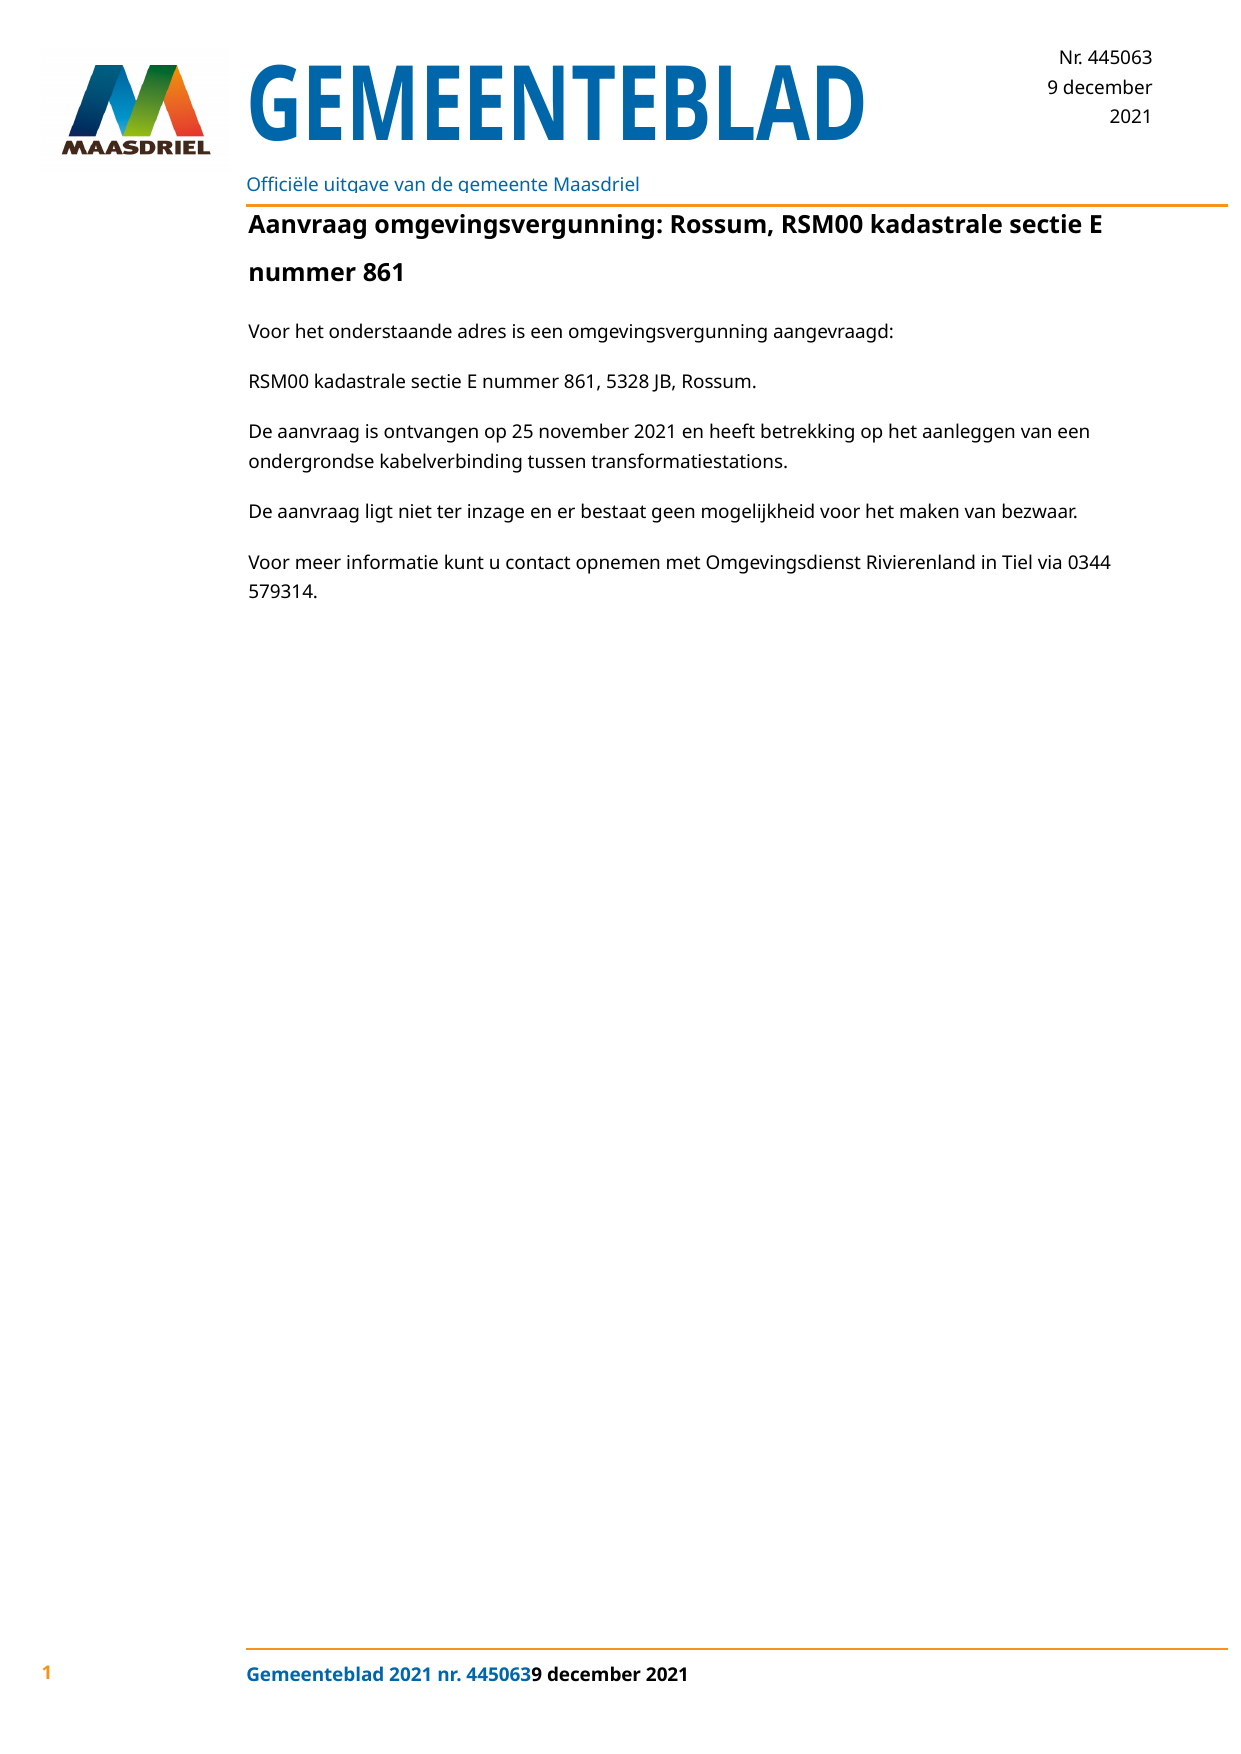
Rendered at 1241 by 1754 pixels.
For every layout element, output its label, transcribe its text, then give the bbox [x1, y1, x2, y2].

text De aanvraag is ontvangen op 25 november 2021 en heeft betrekking op het aanleggen van een ondergrondse kabelverbinding tussen transformatiestations. [248, 419, 1152, 474]
text Aanvraag omgevingsvergunning: Rossum, RSM00 kadastrale sectie E nummer 861 [248, 207, 1152, 288]
text RSM00 kadastrale sectie E nummer 861, 5328 JB, Rossum. [248, 368, 1152, 394]
text Voor meer informatie kunt u contact opnemen met Omgevingsdienst Rivierenland in Tiel via 0344 579314. [248, 549, 1152, 604]
picture [41, 47, 231, 172]
text De aanvraag ligt niet ter inzage en er bestaat geen mogelijkheid voor het maken van bezwaar. [248, 499, 1152, 524]
text Voor het onderstaande adres is een omgevingsvergunning aangevraagd: [248, 318, 1152, 344]
